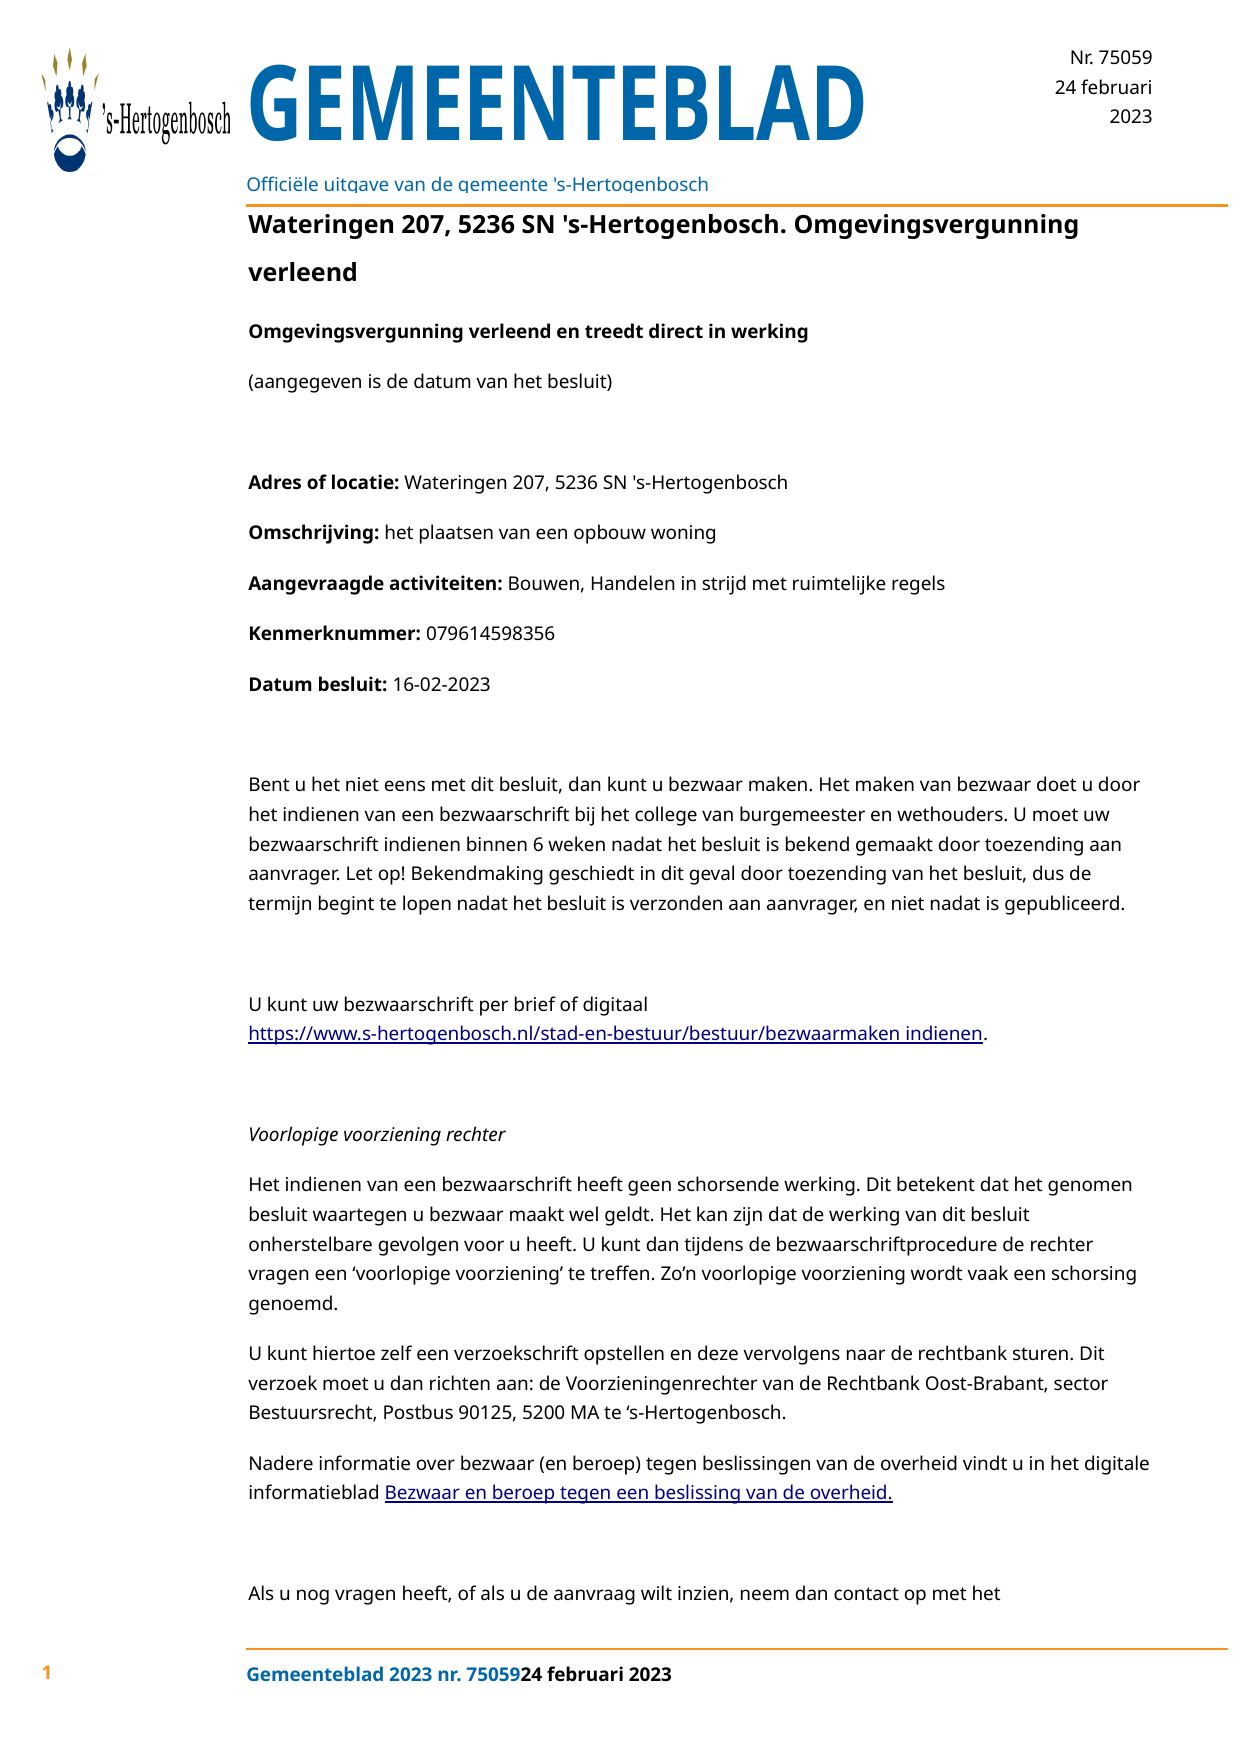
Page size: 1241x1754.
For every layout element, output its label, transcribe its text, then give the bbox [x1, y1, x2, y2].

text Als u nog vragen heeft, of als u de aanvraag wilt inzien, neem dan contact op met het [248, 1580, 1152, 1606]
text U kunt hiertoe zelf een verzoekschrift opstellen en deze vervolgens naar de rechtbank sturen. Dit verzoek moet u dan richten aan: de Voorzieningenrechter van de Rechtbank Oost-Brabant, sector Bestuursrecht, Postbus 90125, 5200 MA te ‘s-Hertogenbosch. [248, 1340, 1152, 1425]
text Kenmerknummer: 079614598356 [248, 620, 1152, 646]
text Voorlopige voorziening rechter [248, 1121, 1152, 1147]
text Het indienen van een bezwaarschrift heeft geen schorsende werking. Dit betekent dat het genomen besluit waartegen u bezwaar maakt wel geldt. Het kan zijn dat de werking van dit besluit onherstelbare gevolgen voor u heeft. U kunt dan tijdens de bezwaarschriftprocedure de rechter vragen een ‘voorlopige voorziening’ te treffen. Zo’n voorlopige voorziening wordt vaak een schorsing genoemd. [248, 1172, 1152, 1316]
text Omschrijving: het plaatsen van een opbouw woning [248, 519, 1152, 545]
text Omgevingsvergunning verleend en treedt direct in werking [248, 318, 1152, 344]
text Adres of locatie: Wateringen 207, 5236 SN 's-Hertogenbosch [248, 469, 1152, 495]
picture [41, 47, 231, 172]
text Nadere informatie over bezwaar (en beroep) tegen beslissingen van de overheid vindt u in het digitale informatieblad Bezwaar en beroep tegen een beslissing van de overheid. [248, 1450, 1152, 1505]
text Bent u het niet eens met dit besluit, dan kunt u bezwaar maken. Het maken van bezwaar doet u door het indienen van een bezwaarschrift bij het college van burgemeester en wethouders. U moet uw bezwaarschrift indienen binnen 6 weken nadat het besluit is bekend gemaakt door toezending aan aanvrager. Let op! Bekendmaking geschiedt in dit geval door toezending van het besluit, dus de termijn begint te lopen nadat het besluit is verzonden aan aanvrager, en niet nadat is gepubliceerd. [248, 772, 1152, 916]
text Datum besluit: 16-02-2023 [248, 671, 1152, 697]
text (aangegeven is de datum van het besluit) [248, 368, 1152, 394]
text Aangevraagde activiteiten: Bouwen, Handelen in strijd met ruimtelijke regels [248, 570, 1152, 596]
text Wateringen 207, 5236 SN 's-Hertogenbosch. Omgevingsvergunning verleend [248, 207, 1152, 288]
text U kunt uw bezwaarschrift per brief of digitaal https://www.s-hertogenbosch.nl/stad-en-bestuur/bestuur/bezwaarmaken indienen. [248, 991, 1152, 1046]
